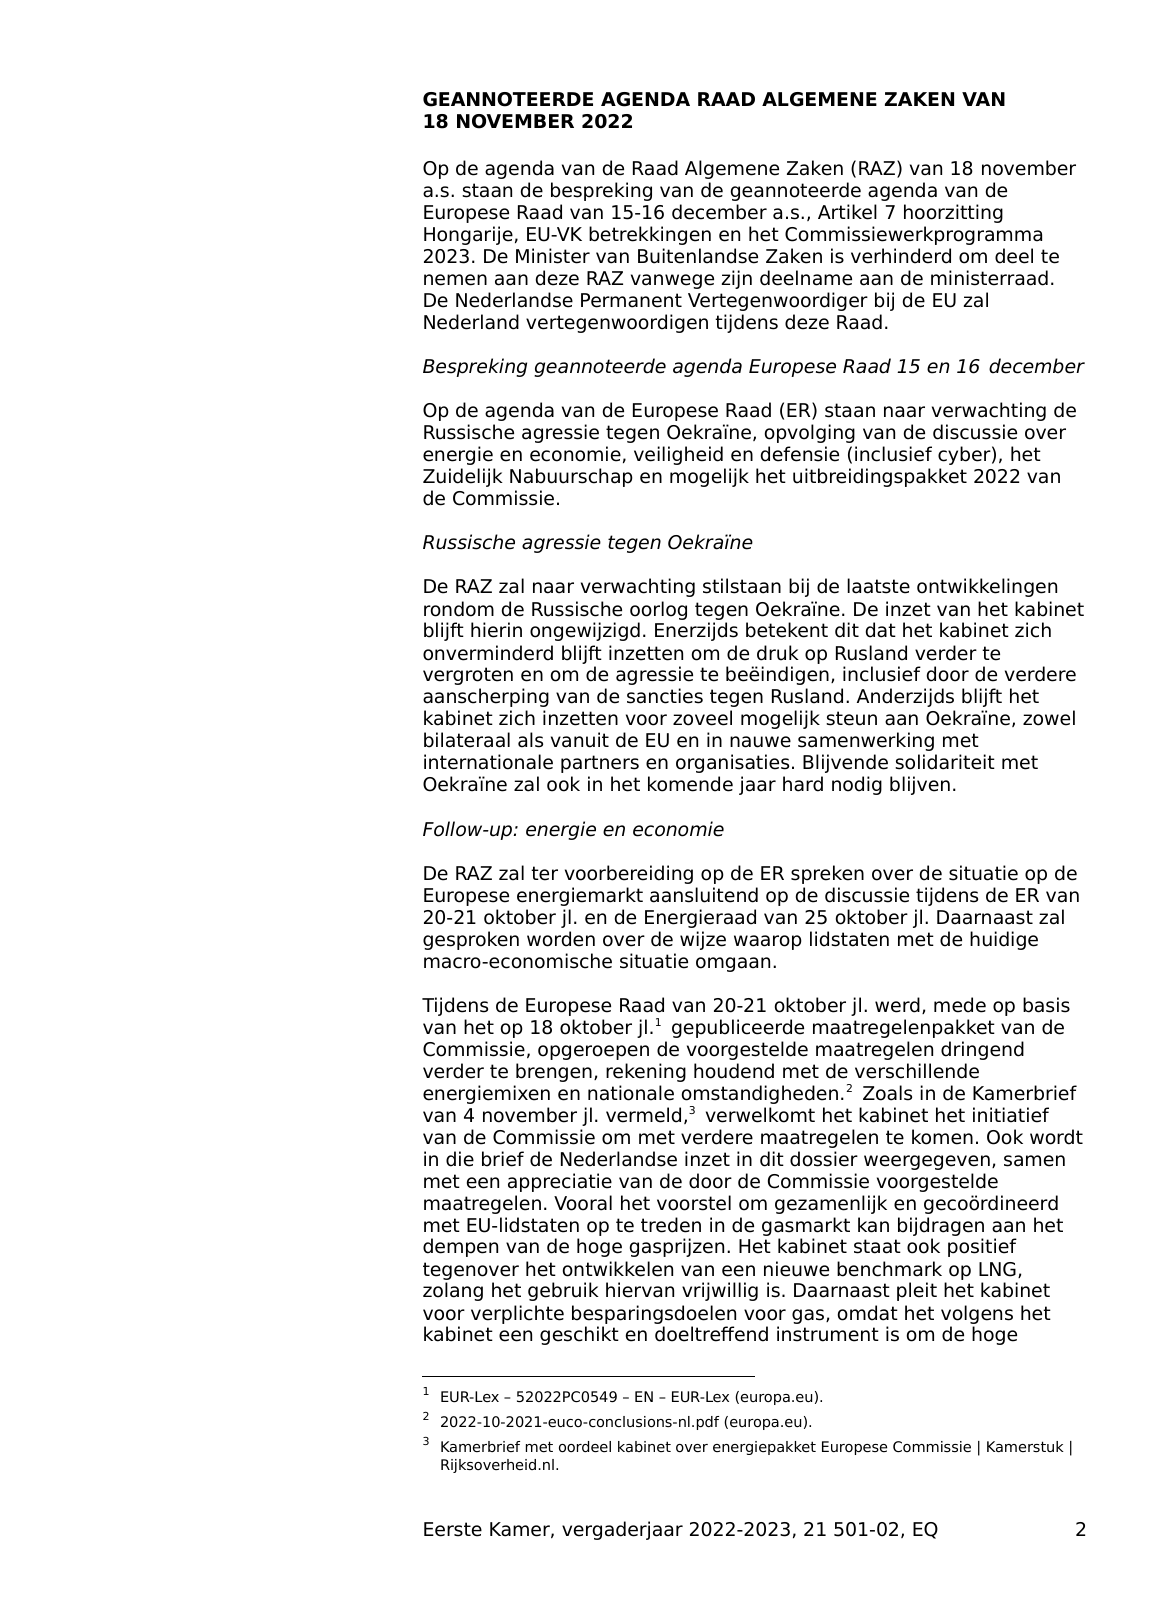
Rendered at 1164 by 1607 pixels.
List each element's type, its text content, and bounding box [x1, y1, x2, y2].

subtitle GEANNOTEERDE AGENDA RAAD ALGEMENE ZAKEN VAN 18 NOVEMBER 2022 [422, 89, 1087, 133]
text 2022-10-2021-euco-conclusions-nl.pdf (europa.eu). [422, 1410, 1087, 1432]
text EUR-Lex – 52022PC0549 – EN – EUR-Lex (europa.eu). [422, 1385, 1087, 1407]
subtitle Bespreking geannoteerde agenda Europese Raad 15 en 16 december [422, 356, 1087, 378]
text Op de agenda van de Europese Raad (ER) staan naar verwachting de Russische agressie tegen Oekraïne, opvolging van de discussie over energie en economie, veiligheid en defensie (inclusief cyber), het Zuidelijk Nabuurschap en mogelijk het uitbreidingspakket 2022 van de Commissie. [422, 400, 1087, 510]
subtitle Follow-up: energie en economie [422, 818, 1087, 840]
subtitle Russische agressie tegen Oekraïne [422, 532, 1087, 554]
text Kamerbrief met oordeel kabinet over energiepakket Europese Commissie | Kamerstuk | Rijksoverheid.nl. [422, 1435, 1087, 1474]
text Tijdens de Europese Raad van 20-21 oktober jl. werd, mede op basis van het op 18 oktober jl. gepubliceerde maatregelenpakket van de Commissie, opgeroepen de voorgestelde maatregelen dringend verder te brengen, rekening houdend met de verschillende energiemixen en nationale omstandigheden. Zoals in de Kamerbrief van 4 november jl. vermeld, verwelkomt het kabinet het initiatief van de Commissie om met verdere maatregelen te komen. Ook wordt in die brief de Nederlandse inzet in dit dossier weergegeven, samen met een appreciatie van de door de Commissie voorgestelde maatregelen. Vooral het voorstel om gezamenlijk en gecoördineerd met EU-lidstaten op te treden in de gasmarkt kan bijdragen aan het dempen van de hoge gasprijzen. Het kabinet staat ook positief tegenover het ontwikkelen van een nieuwe benchmark op LNG, zolang het gebruik hiervan vrijwillig is. Daarnaast pleit het kabinet voor verplichte besparingsdoelen voor gas, omdat het volgens het kabinet een geschikt en doeltreffend instrument is om de hoge [422, 995, 1087, 1346]
text De RAZ zal naar verwachting stilstaan bij de laatste ontwikkelingen rondom de Russische oorlog tegen Oekraïne. De inzet van het kabinet blijft hierin ongewijzigd. Enerzijds betekent dit dat het kabinet zich onverminderd blijft inzetten om de druk op Rusland verder te vergroten en om de agressie te beëindigen, inclusief door de verdere aanscherping van de sancties tegen Rusland. Anderzijds blijft het kabinet zich inzetten voor zoveel mogelijk steun aan Oekraïne, zowel bilateraal als vanuit de EU en in nauwe samenwerking met internationale partners en organisaties. Blijvende solidariteit met Oekraïne zal ook in het komende jaar hard nodig blijven. [422, 576, 1087, 796]
text De RAZ zal ter voorbereiding op de ER spreken over de situatie op de Europese energiemarkt aansluitend op de discussie tijdens de ER van 20-21 oktober jl. en de Energieraad van 25 oktober jl. Daarnaast zal gesproken worden over de wijze waarop lidstaten met de huidige macro-economische situatie omgaan. [422, 863, 1087, 972]
text Op de agenda van de Raad Algemene Zaken (RAZ) van 18 november a.s. staan de bespreking van de geannoteerde agenda van de Europese Raad van 15-16 december a.s., Artikel 7 hoorzitting Hongarije, EU-VK betrekkingen en het Commissiewerkprogramma 2023. De Minister van Buitenlandse Zaken is verhinderd om deel te nemen aan deze RAZ vanwege zijn deelname aan de ministerraad. De Nederlandse Permanent Vertegenwoordiger bij de EU zal Nederland vertegenwoordigen tijdens deze Raad. [422, 158, 1087, 334]
